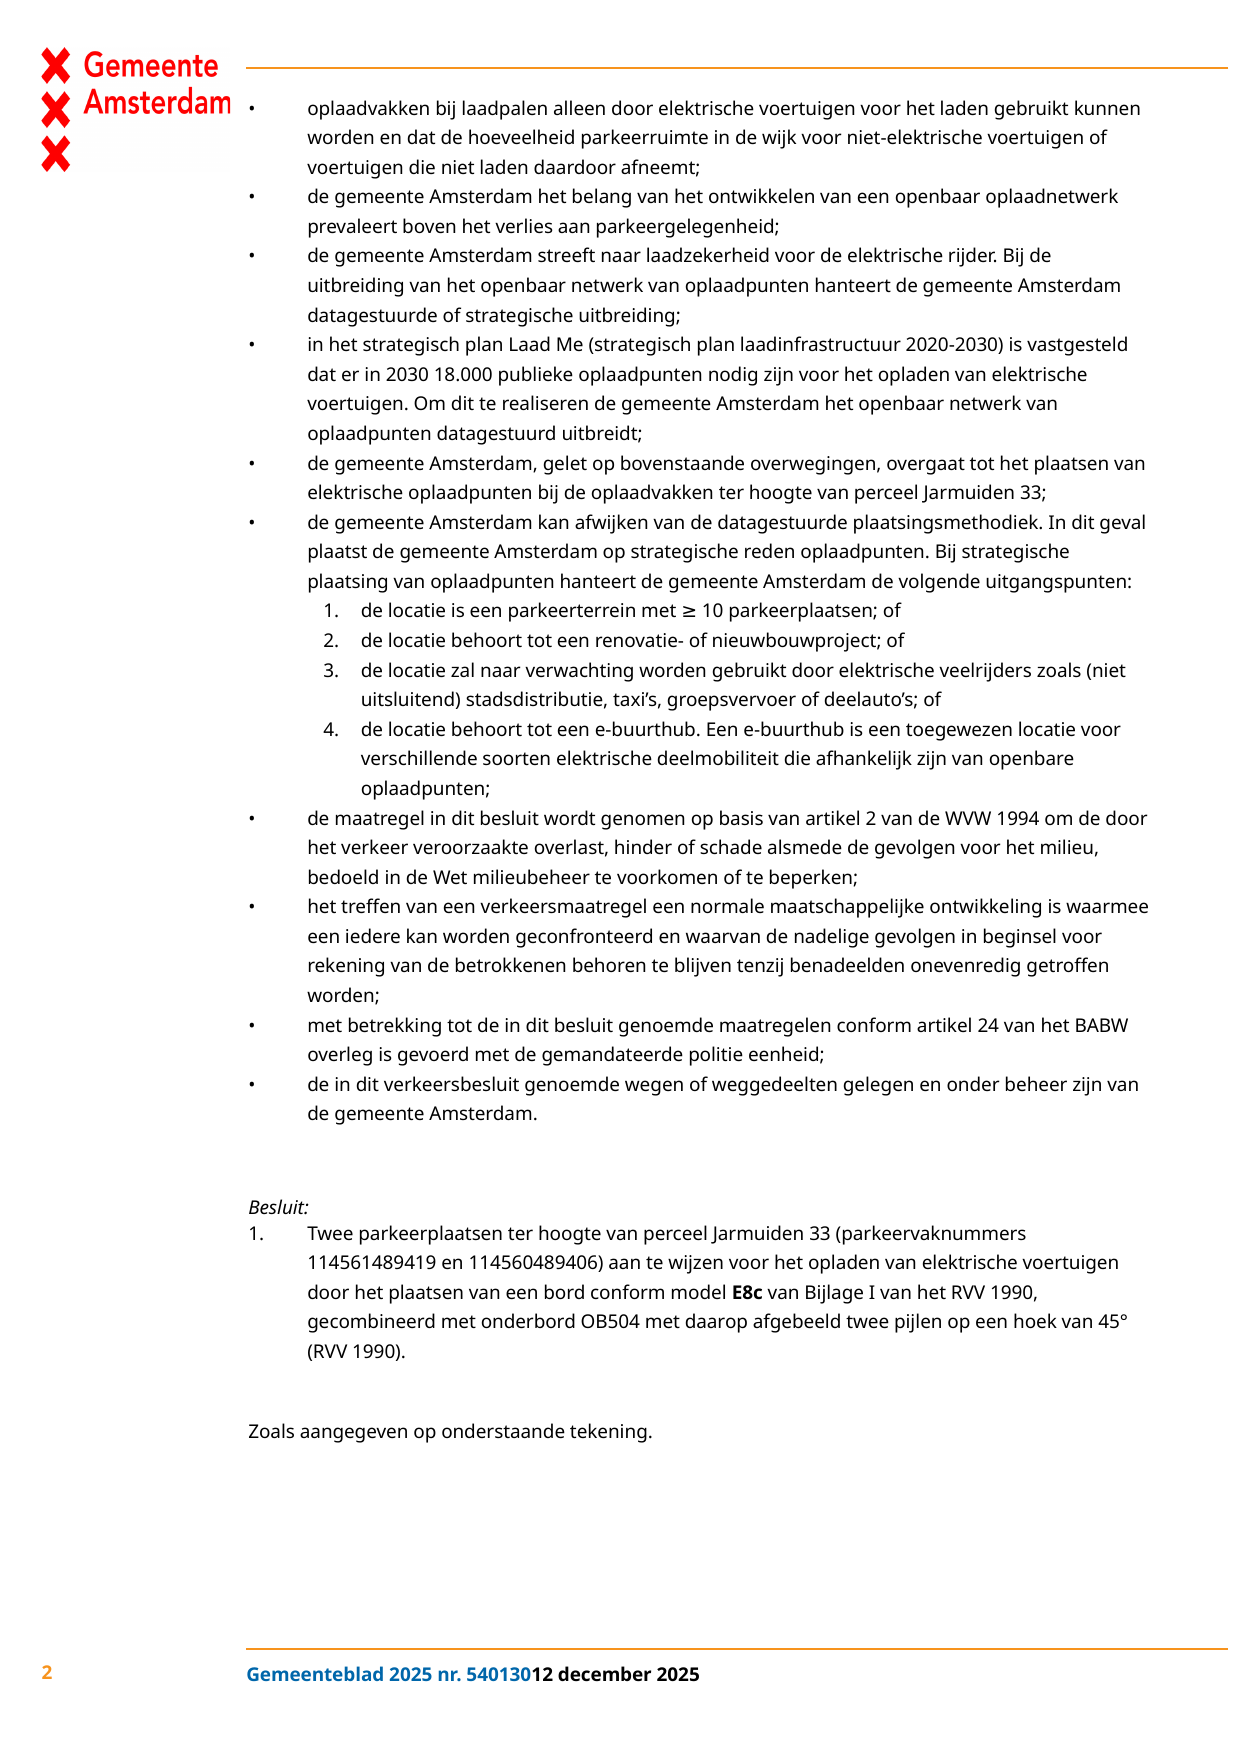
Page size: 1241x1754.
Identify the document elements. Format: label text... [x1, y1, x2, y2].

picture [41, 47, 231, 172]
list oplaadvakken bij laadpalen alleen door elektrische voertuigen voor het laden gebruikt kunnen worden en dat de hoeveelheid parkeerruimte in de wijk voor niet-elektrische voertuigen of voertuigen die niet laden daardoor afneemt; [248, 95, 1152, 180]
list in het strategisch plan Laad Me (strategisch plan laadinfrastructuur 2020-2030) is vastgesteld dat er in 2030 18.000 publieke oplaadpunten nodig zijn voor het opladen van elektrische voertuigen. Om dit te realiseren de gemeente Amsterdam het openbaar netwerk van oplaadpunten datagestuurd uitbreidt; [248, 331, 1152, 446]
list het treffen van een verkeersmaatregel een normale maatschappelijke ontwikkeling is waarmee een iedere kan worden geconfronteerd en waarvan de nadelige gevolgen in beginsel voor rekening van de betrokkenen behoren te blijven tenzij benadeelden onevenredig getroffen worden; [248, 893, 1152, 1008]
list de locatie is een parkeerterrein met ≥ 10 parkeerplaatsen; of [323, 598, 1152, 623]
list de gemeente Amsterdam streeft naar laadzekerheid voor de elektrische rijder. Bij de uitbreiding van het openbaar netwerk van oplaadpunten hanteert de gemeente Amsterdam datagestuurde of strategische uitbreiding; [248, 243, 1152, 328]
list de in dit verkeersbesluit genoemde wegen of weggedeelten gelegen en onder beheer zijn van de gemeente Amsterdam. [248, 1071, 1152, 1126]
list de gemeente Amsterdam het belang van het ontwikkelen van een openbaar oplaadnetwerk prevaleert boven het verlies aan parkeergelegenheid; [248, 183, 1152, 239]
list de locatie behoort tot een e-buurthub. Een e-buurthub is een toegewezen locatie voor verschillende soorten elektrische deelmobiliteit die afhankelijk zijn van openbare oplaadpunten; [323, 716, 1152, 801]
list de locatie behoort tot een renovatie- of nieuwbouwproject; of [323, 627, 1152, 653]
list met betrekking tot de in dit besluit genoemde maatregelen conform artikel 24 van het BABW overleg is gevoerd met de gemandateerde politie eenheid; [248, 1012, 1152, 1067]
text Besluit: [248, 1194, 1152, 1220]
list Twee parkeerplaatsen ter hoogte van perceel Jarmuiden 33 (parkeervaknummers 114561489419 en 114560489406) aan te wijzen voor het opladen van elektrische voertuigen door het plaatsen van een bord conform model E8c van Bijlage I van het RVV 1990, gecombineerd met onderbord OB504 met daarop afgebeeld twee pijlen op een hoek van 45° (RVV 1990). [248, 1220, 1152, 1364]
list de locatie zal naar verwachting worden gebruikt door elektrische veelrijders zoals (niet uitsluitend) stadsdistributie, taxi’s, groepsvervoer of deelauto’s; of [323, 657, 1152, 712]
list de maatregel in dit besluit wordt genomen op basis van artikel 2 van de WVW 1994 om de door het verkeer veroorzaakte overlast, hinder of schade alsmede de gevolgen voor het milieu, bedoeld in de Wet milieubeheer te voorkomen of te beperken; [248, 805, 1152, 890]
list de gemeente Amsterdam kan afwijken van de datagestuurde plaatsingsmethodiek. In dit geval plaatst de gemeente Amsterdam op strategische reden oplaadpunten. Bij strategische plaatsing van oplaadpunten hanteert de gemeente Amsterdam de volgende uitgangspunten: [248, 509, 1152, 594]
text Zoals aangegeven op onderstaande tekening. [248, 1418, 1152, 1444]
list de gemeente Amsterdam, gelet op bovenstaande overwegingen, overgaat tot het plaatsen van elektrische oplaadpunten bij de oplaadvakken ter hoogte van perceel Jarmuiden 33; [248, 450, 1152, 505]
